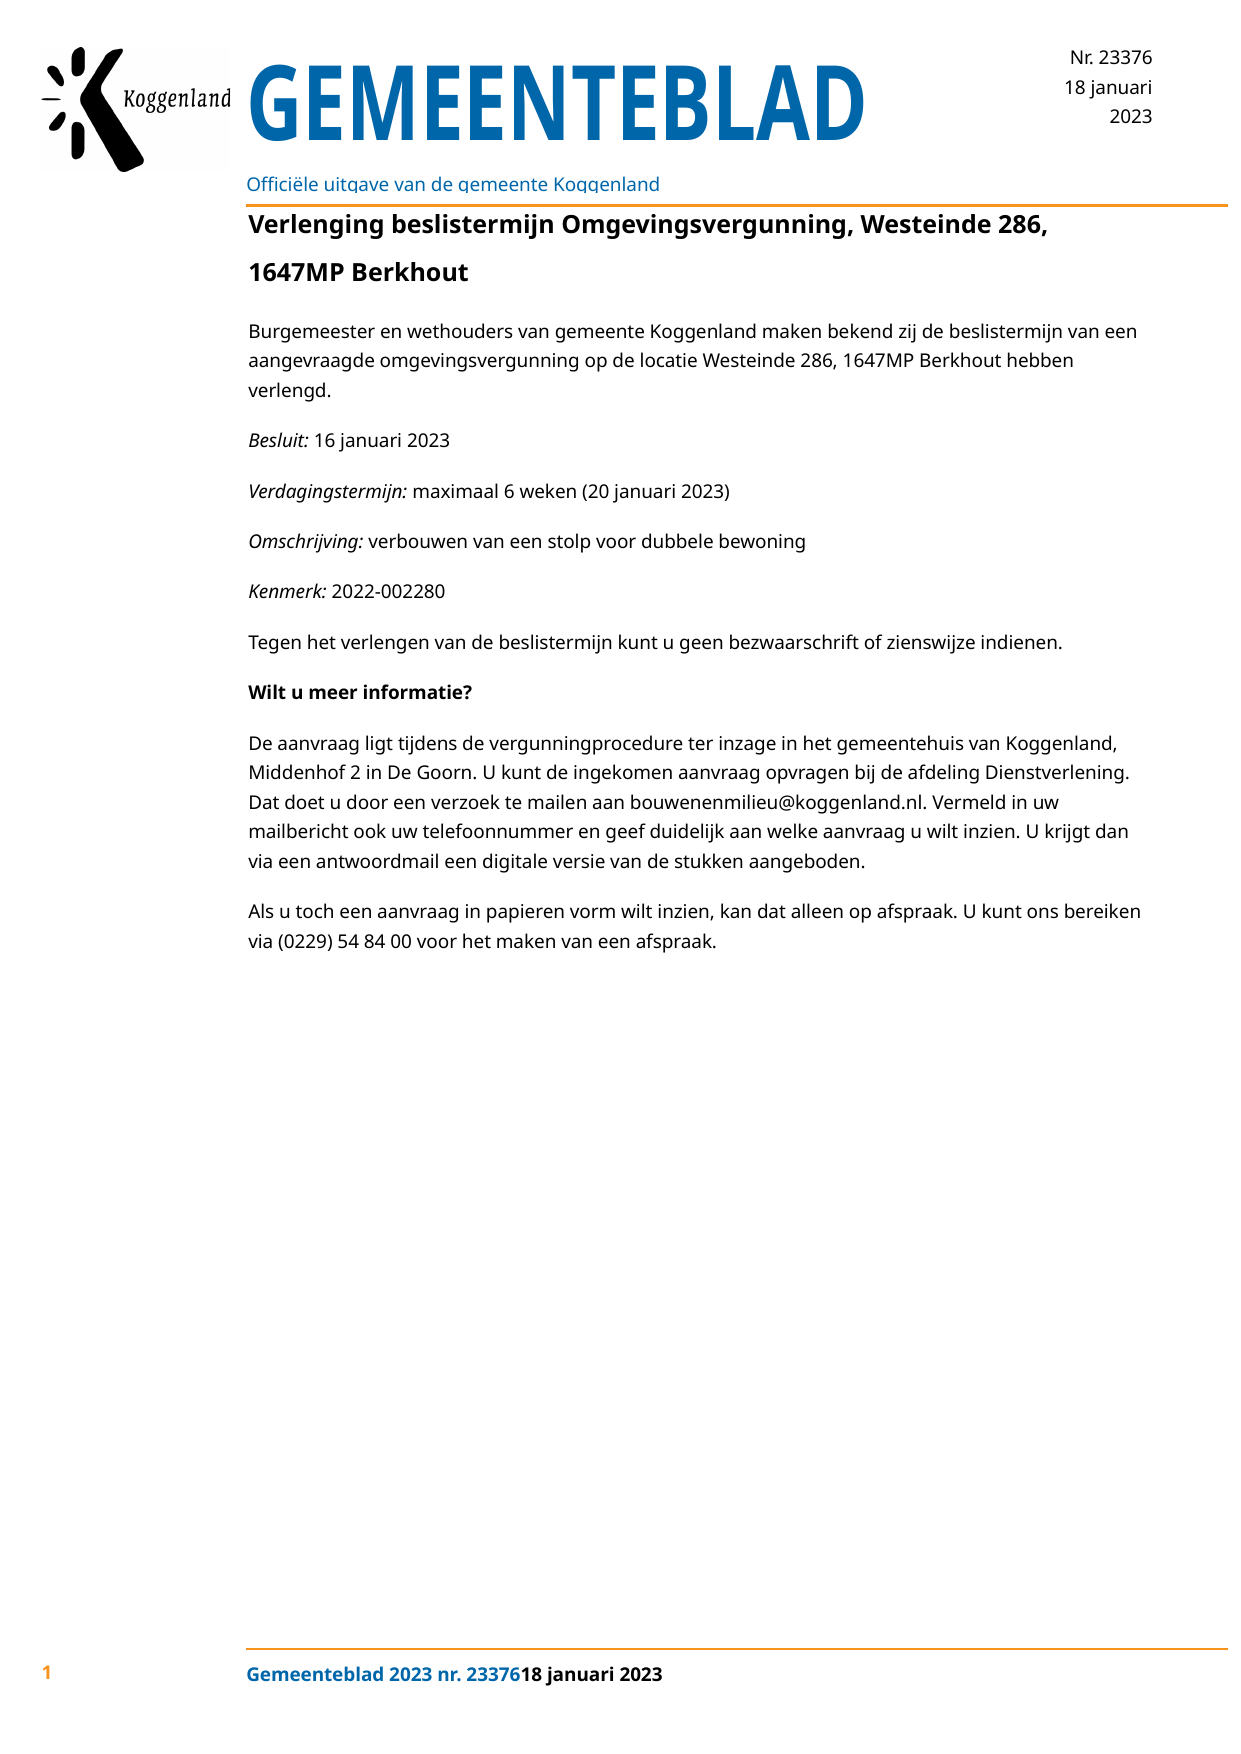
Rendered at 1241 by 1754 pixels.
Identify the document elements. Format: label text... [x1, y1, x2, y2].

text Kenmerk: 2022-002280 [248, 579, 1152, 604]
text Verdagingstermijn: maximaal 6 weken (20 januari 2023) [248, 478, 1152, 504]
text Als u toch een aanvraag in papieren vorm wilt inzien, kan dat alleen op afspraak. U kunt ons bereiken via (0229) 54 84 00 voor het maken van een afspraak. [248, 899, 1152, 954]
text De aanvraag ligt tijdens de vergunningprocedure ter inzage in het gemeentehuis van Koggenland, Middenhof 2 in De Goorn. U kunt de ingekomen aanvraag opvragen bij de afdeling Dienstverlening. Dat doet u door een verzoek te mailen aan bouwenenmilieu@koggenland.nl. Vermeld in uw mailbericht ook uw telefoonnummer en geef duidelijk aan welke aanvraag u wilt inzien. U krijgt dan via een antwoordmail een digitale versie van de stukken aangeboden. [248, 730, 1152, 874]
text Wilt u meer informatie? [248, 679, 1152, 705]
text Burgemeester en wethouders van gemeente Koggenland maken bekend zij de beslistermijn van een aangevraagde omgevingsvergunning op de locatie Westeinde 286, 1647MP Berkhout hebben verlengd. [248, 318, 1152, 403]
text Verlenging beslistermijn Omgevingsvergunning, Westeinde 286, 1647MP Berkhout [248, 207, 1152, 288]
text Tegen het verlengen van de beslistermijn kunt u geen bezwaarschrift of zienswijze indienen. [248, 629, 1152, 655]
text Besluit: 16 januari 2023 [248, 427, 1152, 453]
picture [41, 47, 231, 172]
text Omschrijving: verbouwen van een stolp voor dubbele bewoning [248, 528, 1152, 554]
